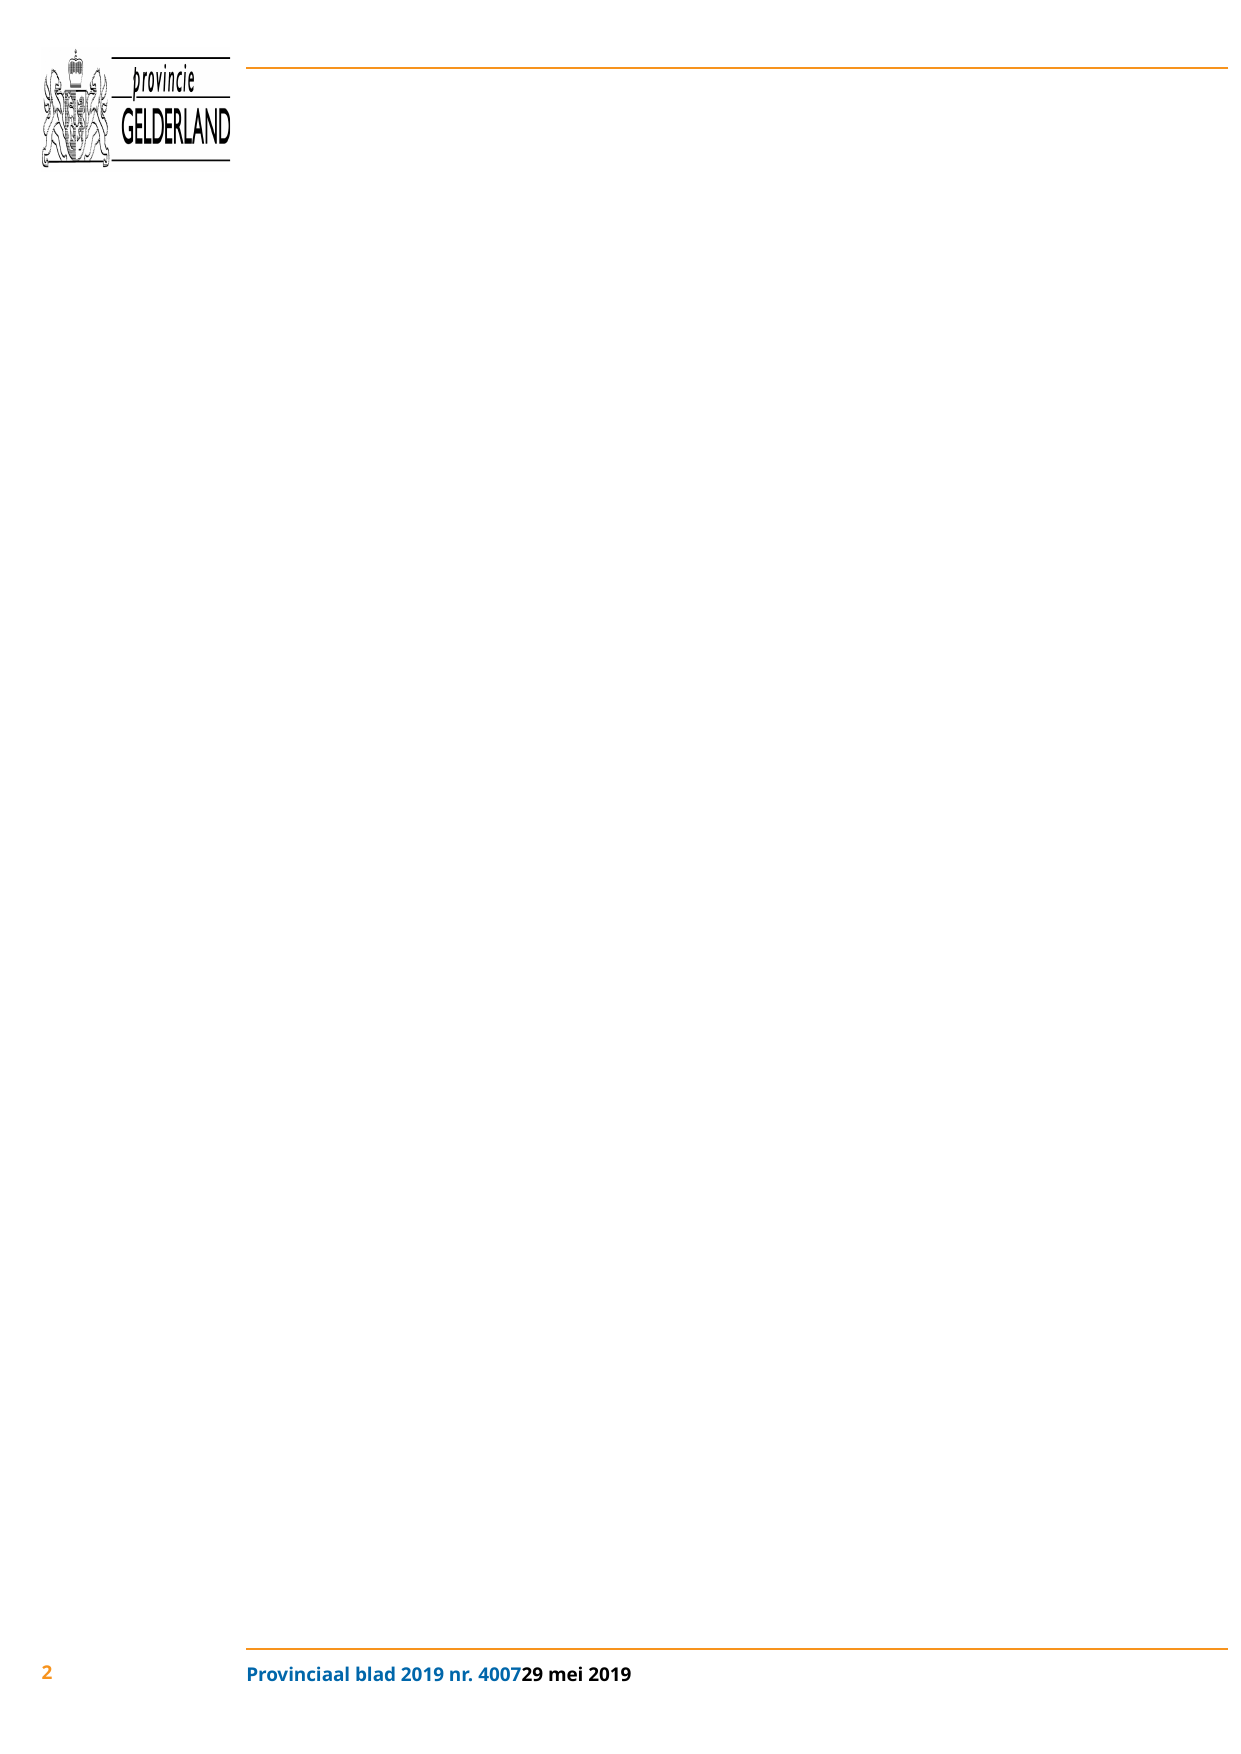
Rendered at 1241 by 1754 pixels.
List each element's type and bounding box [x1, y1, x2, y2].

picture [41, 47, 231, 172]
